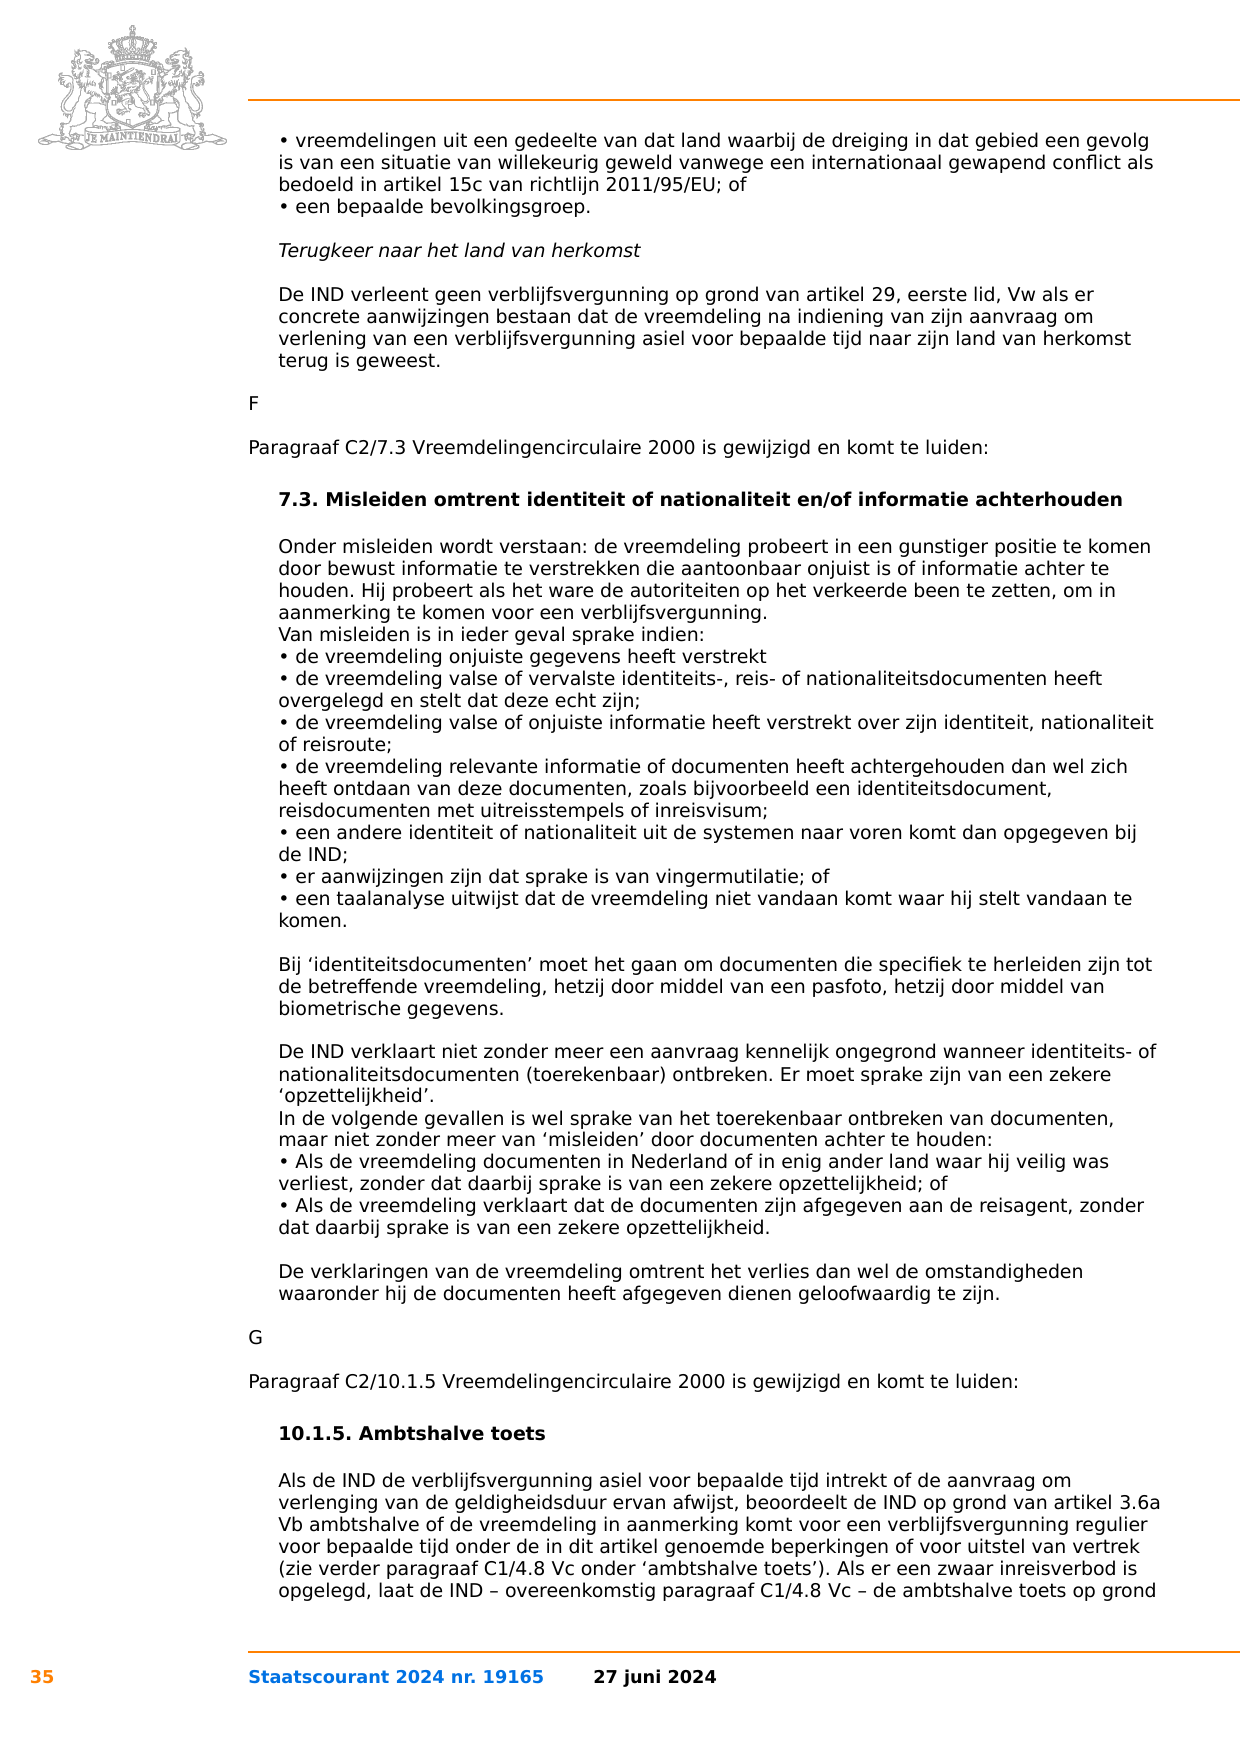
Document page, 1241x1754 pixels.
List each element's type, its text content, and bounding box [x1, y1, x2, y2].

text • Als de vreemdeling documenten in Nederland of in enig ander land waar hij veilig was verliest, zonder dat daarbij sprake is van een zekere opzettelijkheid; of [278, 1151, 1163, 1195]
subtitle Terugkeer naar het land van herkomst [278, 240, 1163, 262]
text • de vreemdeling onjuiste gegevens heeft verstrekt [278, 646, 1163, 668]
subtitle 7.3. Misleiden omtrent identiteit of nationaliteit en/of informatie achterhouden [278, 489, 1163, 511]
text • een andere identiteit of nationaliteit uit de systemen naar voren komt dan opgegeven bij de IND; [278, 822, 1163, 866]
text • Als de vreemdeling verklaart dat de documenten zijn afgegeven aan de reisagent, zonder dat daarbij sprake is van een zekere opzettelijkheid. [278, 1195, 1163, 1239]
text • de vreemdeling relevante informatie of documenten heeft achtergehouden dan wel zich heeft ontdaan van deze documenten, zoals bijvoorbeeld een identiteitsdocument, reisdocumenten met uitreisstempels of inreisvisum; [278, 756, 1163, 822]
text Onder misleiden wordt verstaan: de vreemdeling probeert in een gunstiger positie te komen door bewust informatie te verstrekken die aantoonbaar onjuist is of informatie achter te houden. Hij probeert als het ware de autoriteiten op het verkeerde been te zetten, om in aanmerking te komen voor een verblijfsvergunning. [278, 536, 1163, 624]
text G [248, 1327, 1163, 1349]
text • er aanwijzingen zijn dat sprake is van vingermutilatie; of [278, 866, 1163, 888]
text • de vreemdeling valse of vervalste identiteits-, reis- of nationaliteitsdocumenten heeft overgelegd en stelt dat deze echt zijn; [278, 668, 1163, 712]
picture [38, 25, 227, 150]
text De verklaringen van de vreemdeling omtrent het verlies dan wel de omstandigheden waaronder hij de documenten heeft afgegeven dienen geloofwaardig te zijn. [278, 1261, 1163, 1305]
text • vreemdelingen uit een gedeelte van dat land waarbij de dreiging in dat gebied een gevolg is van een situatie van willekeurig geweld vanwege een internationaal gewapend conflict als bedoeld in artikel 15c van richtlijn 2011/95/EU; of [278, 130, 1163, 196]
text F [248, 393, 1163, 415]
text De IND verklaart niet zonder meer een aanvraag kennelijk ongegrond wanneer identiteits- of nationaliteitsdocumenten (toerekenbaar) ontbreken. Er moet sprake zijn van een zekere ‘opzettelijkheid’. [278, 1041, 1163, 1107]
text Als de IND de verblijfsvergunning asiel voor bepaalde tijd intrekt of de aanvraag om verlenging van de geldigheidsduur ervan afwijst, beoordeelt de IND op grond van artikel 3.6a Vb ambtshalve of de vreemdeling in aanmerking komt voor een verblijfsvergunning regulier voor bepaalde tijd onder de in dit artikel genoemde beperkingen of voor uitstel van vertrek (zie verder paragraaf C1/4.8 Vc onder ‘ambtshalve toets’). Als er een zwaar inreisverbod is opgelegd, laat de IND – overeenkomstig paragraaf C1/4.8 Vc – de ambtshalve toets op grond [278, 1470, 1163, 1602]
text In de volgende gevallen is wel sprake van het toerekenbaar ontbreken van documenten, maar niet zonder meer van ‘misleiden’ door documenten achter te houden: [278, 1107, 1163, 1151]
text • de vreemdeling valse of onjuiste informatie heeft verstrekt over zijn identiteit, nationaliteit of reisroute; [278, 712, 1163, 756]
text De IND verleent geen verblijfsvergunning op grond van artikel 29, eerste lid, Vw als er concrete aanwijzingen bestaan dat de vreemdeling na indiening van zijn aanvraag om verlening van een verblijfsvergunning asiel voor bepaalde tijd naar zijn land van herkomst terug is geweest. [278, 283, 1163, 371]
text Bij ‘identiteitsdocumenten’ moet het gaan om documenten die specifiek te herleiden zijn tot de betreffende vreemdeling, hetzij door middel van een pasfoto, hetzij door middel van biometrische gegevens. [278, 954, 1163, 1019]
text Van misleiden is in ieder geval sprake indien: [278, 624, 1163, 646]
text • een bepaalde bevolkingsgroep. [278, 196, 1163, 218]
text Paragraaf C2/7.3 Vreemdelingencirculaire 2000 is gewijzigd en komt te luiden: [248, 437, 1163, 459]
text • een taalanalyse uitwijst dat de vreemdeling niet vandaan komt waar hij stelt vandaan te komen. [278, 888, 1163, 932]
text Paragraaf C2/10.1.5 Vreemdelingencirculaire 2000 is gewijzigd en komt te luiden: [248, 1371, 1163, 1393]
subtitle 10.1.5. Ambtshalve toets [278, 1423, 1163, 1445]
